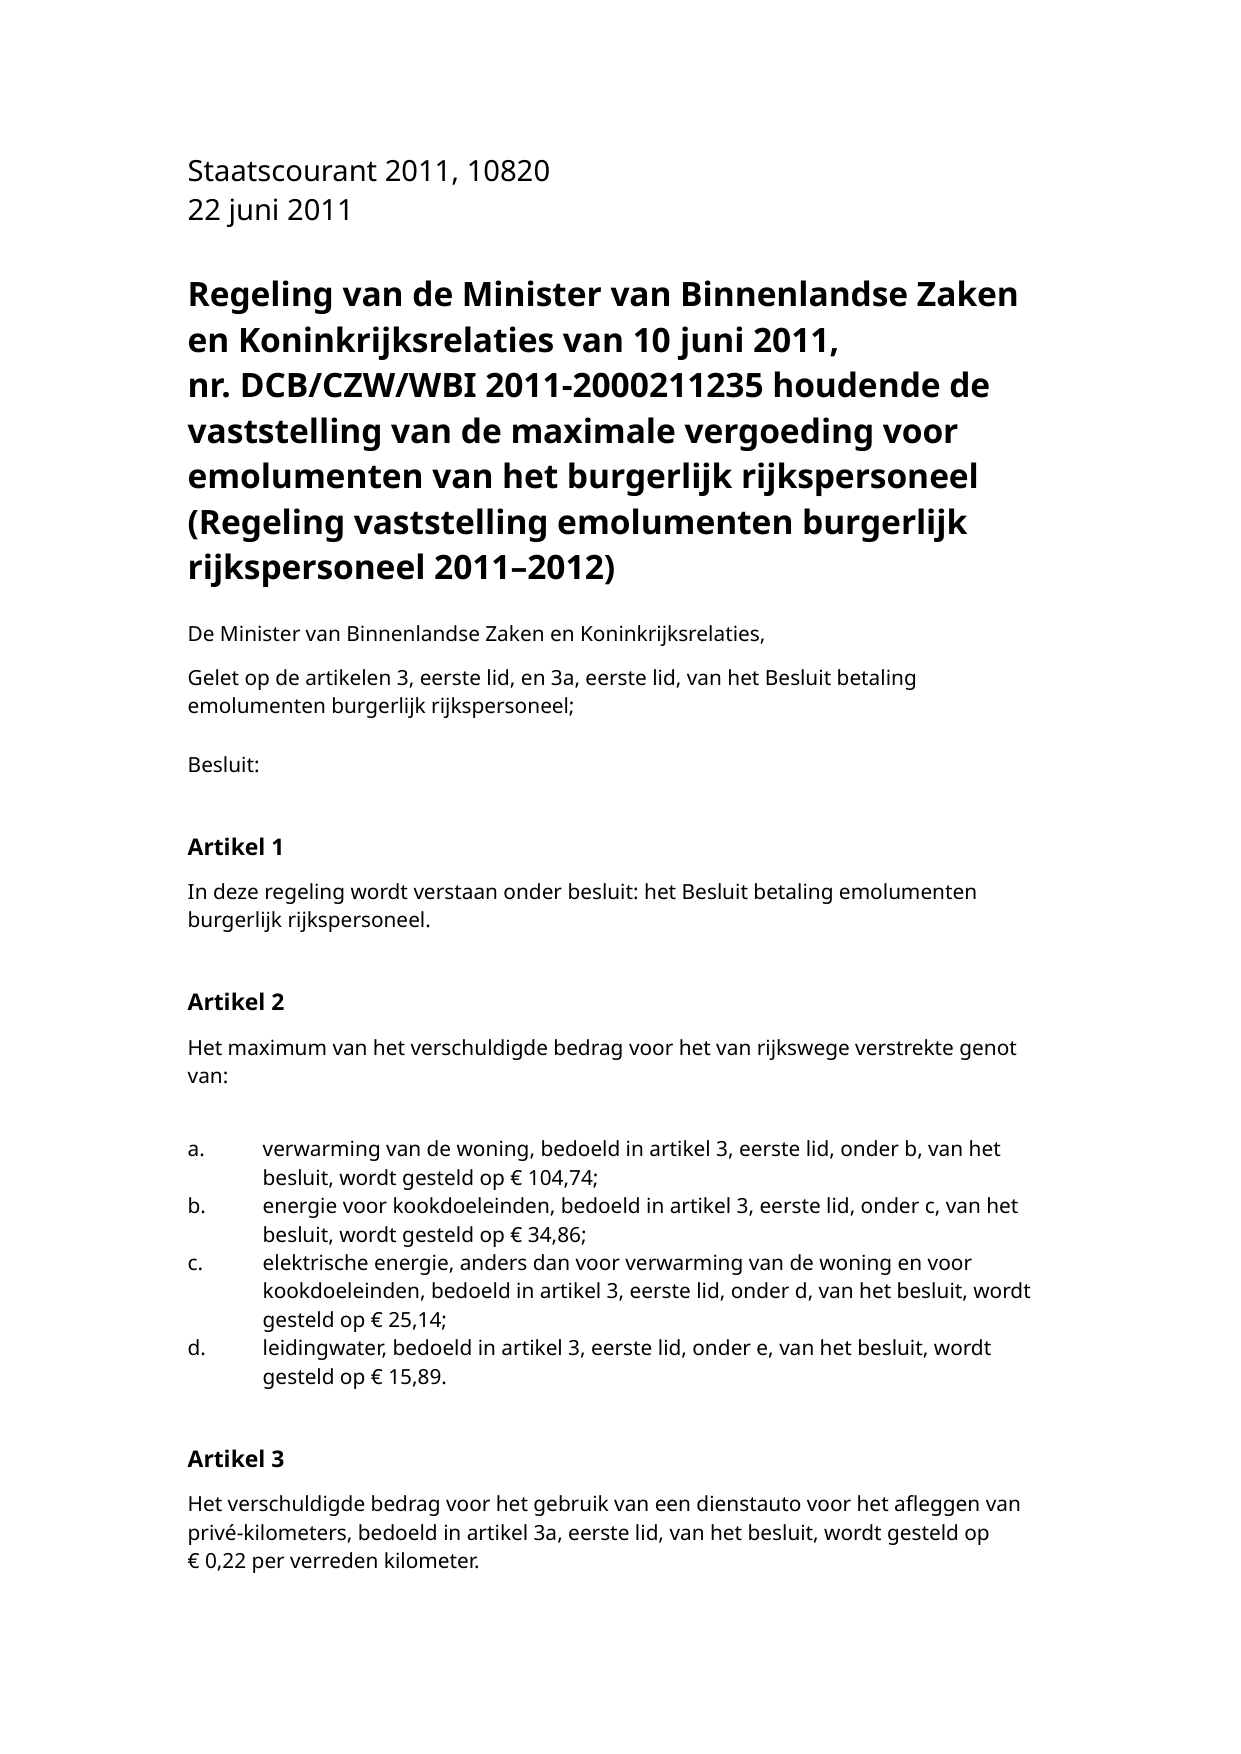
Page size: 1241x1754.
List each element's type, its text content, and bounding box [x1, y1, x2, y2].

list leidingwater, bedoeld in artikel 3, eerste lid, onder e, van het besluit, wordt gesteld op € 15,89. [187, 1333, 1053, 1390]
text In deze regeling wordt verstaan onder besluit: het Besluit betaling emolumenten burgerlijk rijkspersoneel. [187, 877, 1053, 934]
list elektrische energie, anders dan voor verwarming van de woning en voor kookdoeleinden, bedoeld in artikel 3, eerste lid, onder d, van het besluit, wordt gesteld op € 25,14; [187, 1248, 1053, 1333]
subtitle Regeling van de Minister van Binnenlandse Zaken en Koninkrijksrelaties van 10 juni 2011, nr. DCB/CZW/WBI 2011-2000211235 houdende de vaststelling van de maximale vergoeding voor emolumenten van het burgerlijk rijkspersoneel (Regeling vaststelling emolumenten burgerlijk rijkspersoneel 2011–2012) [187, 271, 1053, 589]
text Het verschuldigde bedrag voor het gebruik van een dienstauto voor het afleggen van privé-kilometers, bedoeld in artikel 3a, eerste lid, van het besluit, wordt gesteld op € 0,22 per verreden kilometer. [187, 1489, 1053, 1574]
text Besluit: [187, 750, 1053, 778]
text 22 juni 2011 [187, 190, 1053, 229]
subtitle Artikel 1 [187, 831, 1053, 862]
list energie voor kookdoeleinden, bedoeld in artikel 3, eerste lid, onder c, van het besluit, wordt gesteld op € 34,86; [187, 1191, 1053, 1248]
list verwarming van de woning, bedoeld in artikel 3, eerste lid, onder b, van het besluit, wordt gesteld op € 104,74; [187, 1134, 1053, 1191]
subtitle Artikel 3 [187, 1443, 1053, 1474]
text Gelet op de artikelen 3, eerste lid, en 3a, eerste lid, van het Besluit betaling emolumenten burgerlijk rijkspersoneel; [187, 663, 1053, 720]
text Staatscourant 2011, 10820 [187, 150, 1053, 190]
subtitle Artikel 2 [187, 986, 1053, 1018]
text Het maximum van het verschuldigde bedrag voor het van rijkswege verstrekte genot van: [187, 1033, 1053, 1089]
text De Minister van Binnenlandse Zaken en Koninkrijksrelaties, [187, 619, 1053, 648]
